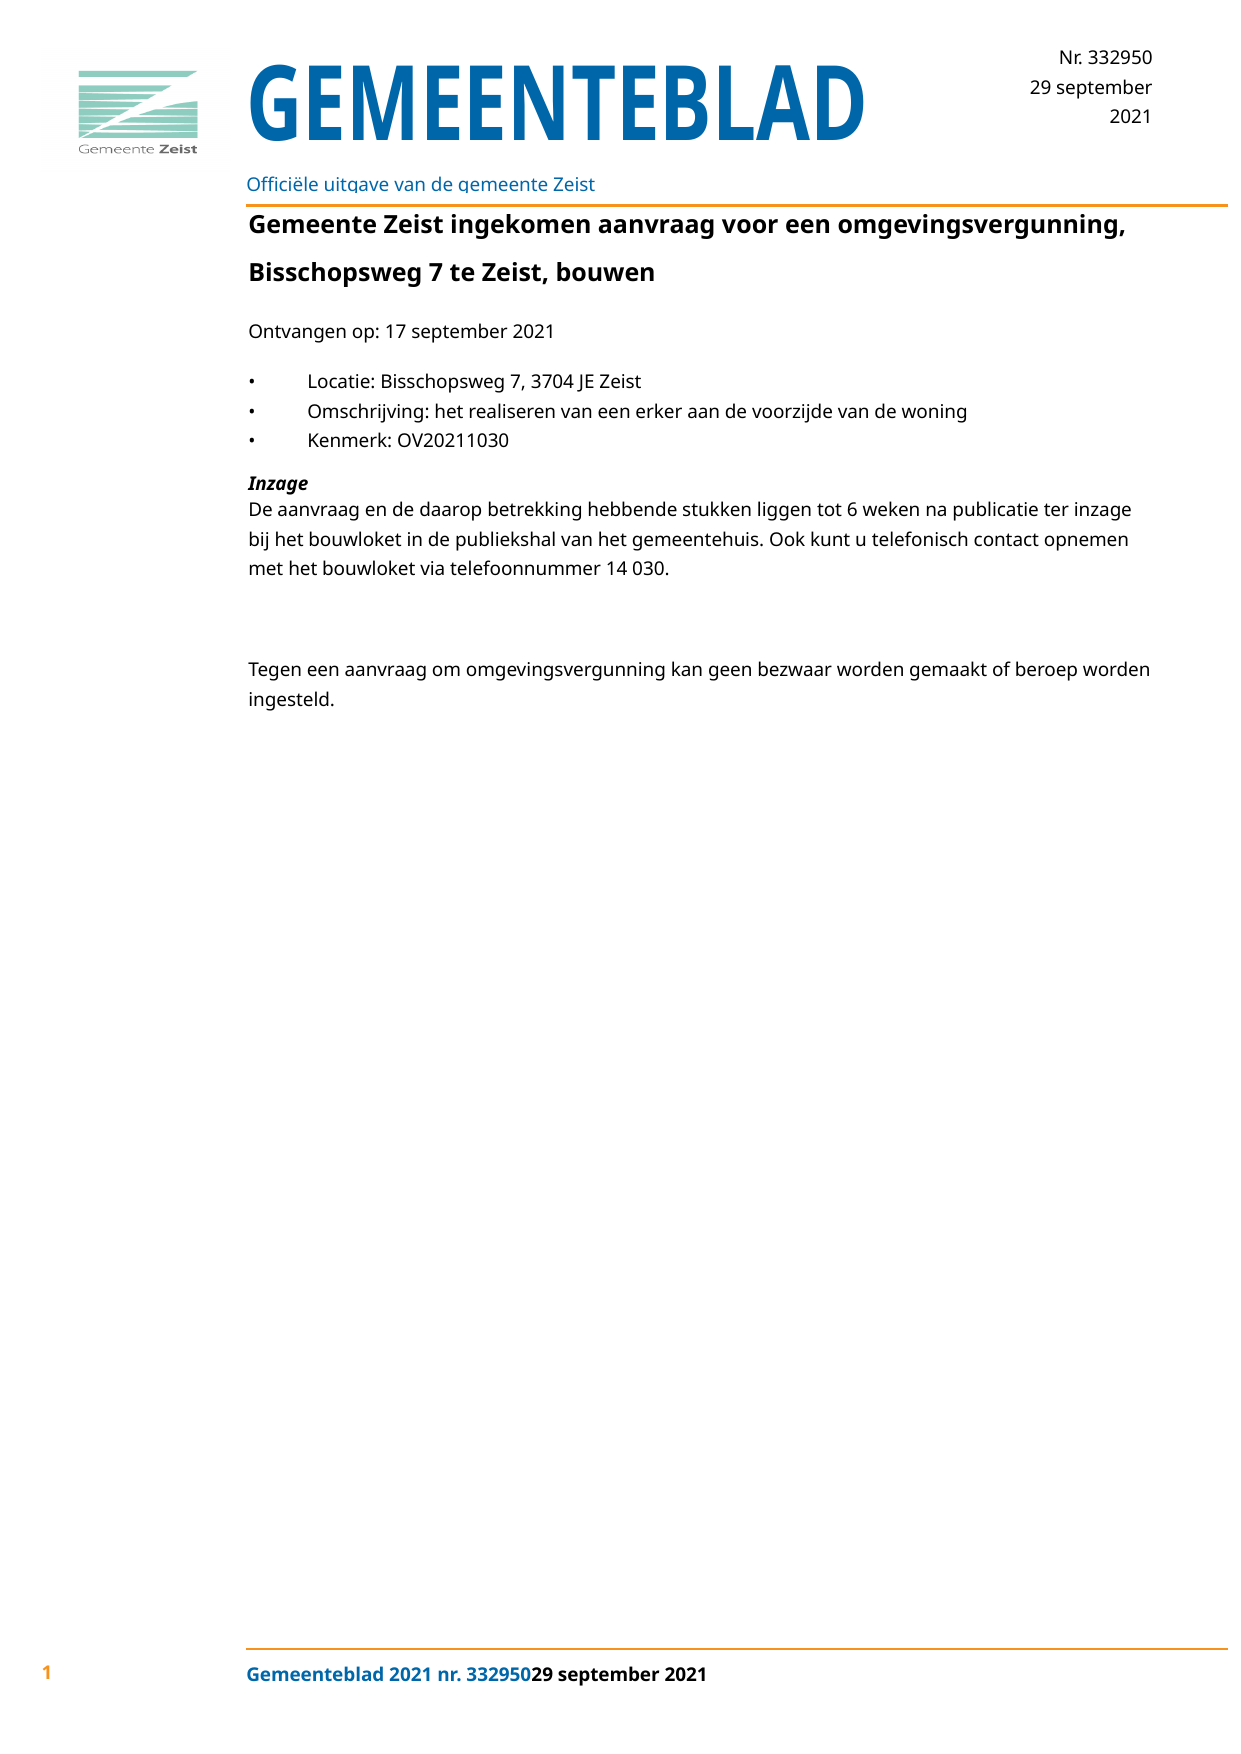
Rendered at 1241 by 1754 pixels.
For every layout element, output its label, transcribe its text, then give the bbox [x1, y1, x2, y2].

list Locatie: Bisschopsweg 7, 3704 JE Zeist [248, 368, 1152, 394]
picture [41, 47, 231, 172]
list Omschrijving: het realiseren van een erker aan de voorzijde van de woning [248, 398, 1152, 424]
text Gemeente Zeist ingekomen aanvraag voor een omgevingsvergunning, Bisschopsweg 7 te Zeist, bouwen [248, 207, 1152, 288]
list Kenmerk: OV20211030 [248, 427, 1152, 453]
text De aanvraag en de daarop betrekking hebbende stukken liggen tot 6 weken na publicatie ter inzage bij het bouwloket in de publiekshal van het gemeentehuis. Ook kunt u telefonisch contact opnemen met het bouwloket via telefoonnummer 14 030. [248, 496, 1152, 581]
text Tegen een aanvraag om omgevingsvergunning kan geen bezwaar worden gemaakt of beroep worden ingesteld. [248, 656, 1152, 712]
text Ontvangen op: 17 september 2021 [248, 318, 1152, 344]
text Inzage [248, 471, 1152, 496]
